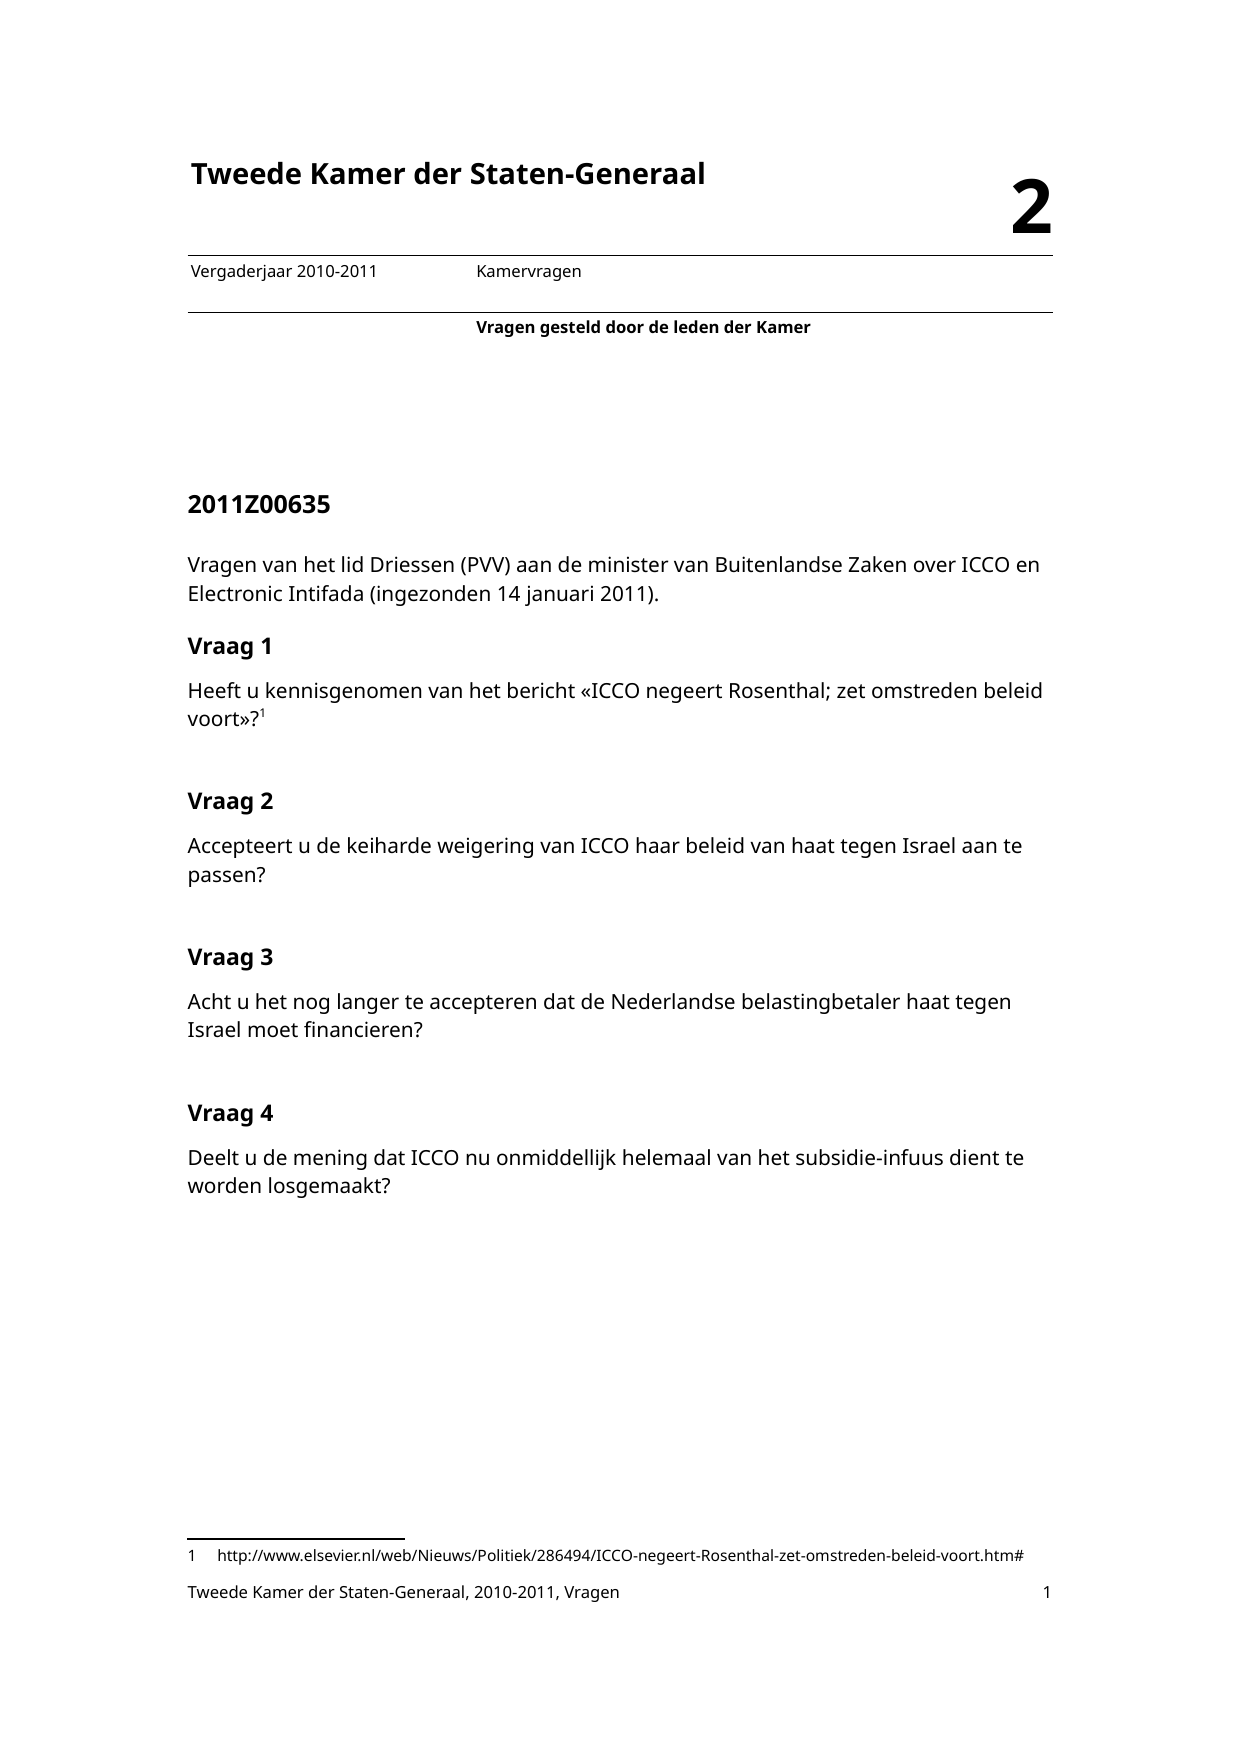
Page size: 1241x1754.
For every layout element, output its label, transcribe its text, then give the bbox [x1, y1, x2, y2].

text Vragen van het lid Driessen (PVV) aan de minister van Buitenlandse Zaken over ICCO en Electronic Intifada (ingezonden 14 januari 2011). [187, 550, 1053, 607]
subtitle Vraag 1 [187, 630, 1053, 661]
subtitle Vraag 4 [187, 1097, 1053, 1128]
text Accepteert u de keiharde weigering van ICCO haar beleid van haat tegen Israel aan te passen? [187, 832, 1053, 888]
table_cell [188, 313, 473, 339]
text Heeft u kennisgenomen van het bericht «ICCO negeert Rosenthal; zet omstreden beleid voort»? [187, 676, 1053, 733]
text 2011Z00635 [187, 487, 1053, 521]
table_header Tweede Kamer der Staten-Generaal [188, 150, 879, 255]
table_cell Vergaderjaar 2010-2011 [188, 256, 473, 312]
table_cell Vragen gesteld door de leden der Kamer [473, 313, 1053, 339]
text Deelt u de mening dat ICCO nu onmiddellijk helemaal van het subsidie-infuus dient te worden losgemaakt? [187, 1143, 1053, 1200]
subtitle Vraag 2 [187, 785, 1053, 817]
text http://www.elsevier.nl/web/Nieuws/Politiek/286494/ICCO-negeert-Rosenthal-zet-omstreden-beleid-voort.htm# [187, 1509, 1053, 1566]
text Acht u het nog langer te accepteren dat de Nederlandse belastingbetaler haat tegen Israel moet financieren? [187, 987, 1053, 1044]
table_cell Kamervragen [473, 256, 1053, 312]
subtitle Vraag 3 [187, 941, 1053, 972]
table_header 2 [880, 150, 1053, 255]
